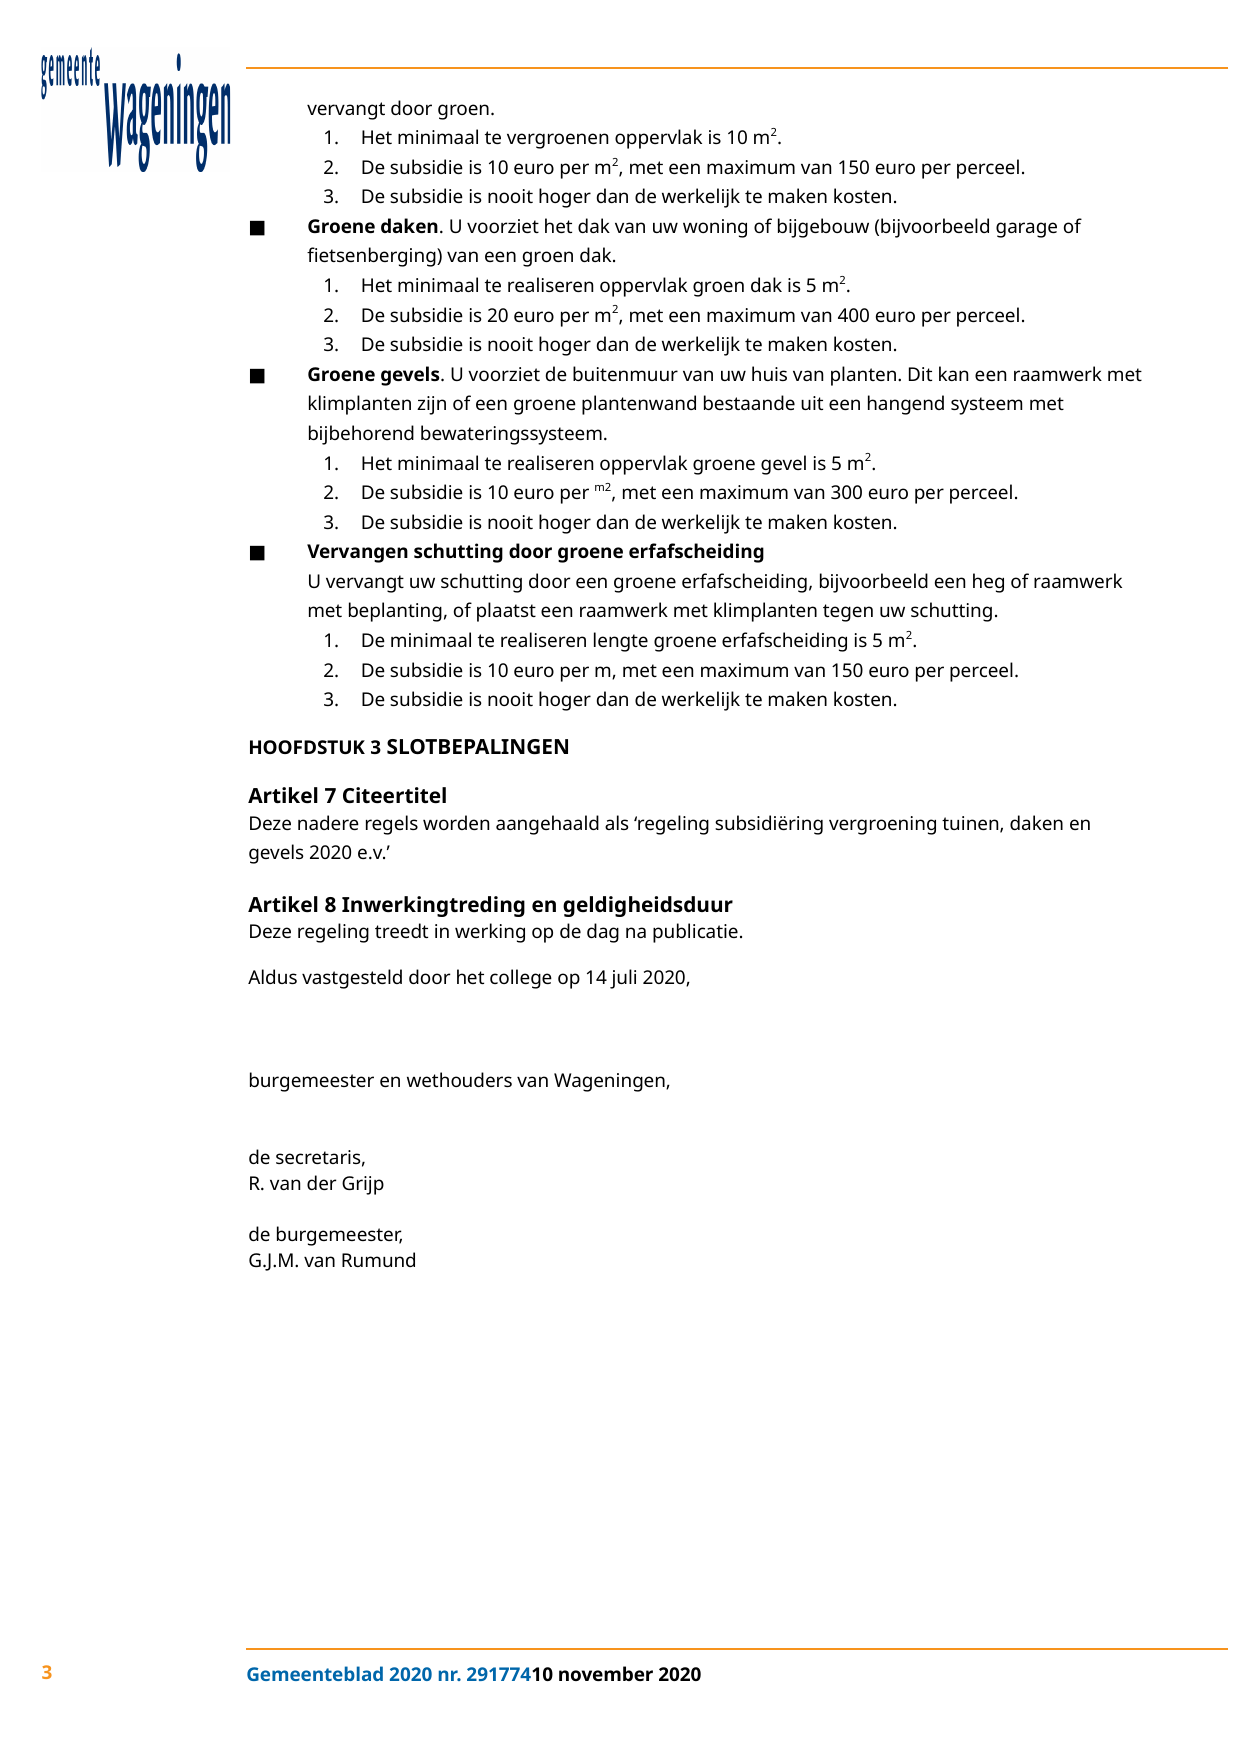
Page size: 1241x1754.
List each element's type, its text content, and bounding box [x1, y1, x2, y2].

picture [41, 47, 231, 172]
list De subsidie is nooit hoger dan de werkelijk te maken kosten. [323, 331, 1152, 357]
list Groene daken. U voorziet het dak van uw woning of bijgebouw (bijvoorbeeld garage of fietsenberging) van een groen dak. [248, 213, 1152, 268]
list De subsidie is 10 euro per m, met een maximum van 150 euro per perceel. [323, 657, 1152, 683]
text de secretaris, [248, 1144, 1152, 1170]
text Artikel 8 Inwerkingtreding en geldigheidsduur [248, 890, 1152, 918]
text de burgemeester, [248, 1221, 1152, 1247]
text HOOFDSTUK 3 SLOTBEPALINGEN [248, 732, 1152, 761]
list Het minimaal te vergroenen oppervlak is 10 m2. [323, 124, 1152, 150]
list De subsidie is nooit hoger dan de werkelijk te maken kosten. [323, 686, 1152, 712]
text Aldus vastgesteld door het college op 14 juli 2020, [248, 964, 1152, 989]
list vervangt door groen. [248, 95, 1152, 121]
list De subsidie is 10 euro per m2, met een maximum van 300 euro per perceel. [323, 479, 1152, 505]
list De subsidie is 10 euro per m2, met een maximum van 150 euro per perceel. [323, 154, 1152, 180]
text R. van der Grijp [248, 1170, 1152, 1195]
text burgemeester en wethouders van Wageningen, [248, 1067, 1152, 1092]
text Artikel 7 Citeertitel [248, 781, 1152, 810]
list De subsidie is nooit hoger dan de werkelijk te maken kosten. [323, 509, 1152, 535]
text Deze nadere regels worden aangehaald als ‘regeling subsidiëring vergroening tuinen, daken en gevels 2020 e.v.’ [248, 810, 1152, 865]
list Vervangen schutting door groene erfafscheiding [248, 538, 1152, 564]
list U vervangt uw schutting door een groene erfafscheiding, bijvoorbeeld een heg of raamwerk met beplanting, of plaatst een raamwerk met klimplanten tegen uw schutting. [248, 568, 1152, 623]
list Het minimaal te realiseren oppervlak groen dak is 5 m2. [323, 272, 1152, 298]
list De minimaal te realiseren lengte groene erfafscheiding is 5 m2. [323, 627, 1152, 653]
text Deze regeling treedt in werking op de dag na publicatie. [248, 918, 1152, 944]
text G.J.M. van Rumund [248, 1247, 1152, 1273]
list De subsidie is nooit hoger dan de werkelijk te maken kosten. [323, 183, 1152, 209]
list Groene gevels. U voorziet de buitenmuur van uw huis van planten. Dit kan een raamwerk met klimplanten zijn of een groene plantenwand bestaande uit een hangend systeem met bijbehorend bewateringssysteem. [248, 361, 1152, 446]
list Het minimaal te realiseren oppervlak groene gevel is 5 m2. [323, 450, 1152, 476]
list De subsidie is 20 euro per m2, met een maximum van 400 euro per perceel. [323, 302, 1152, 328]
